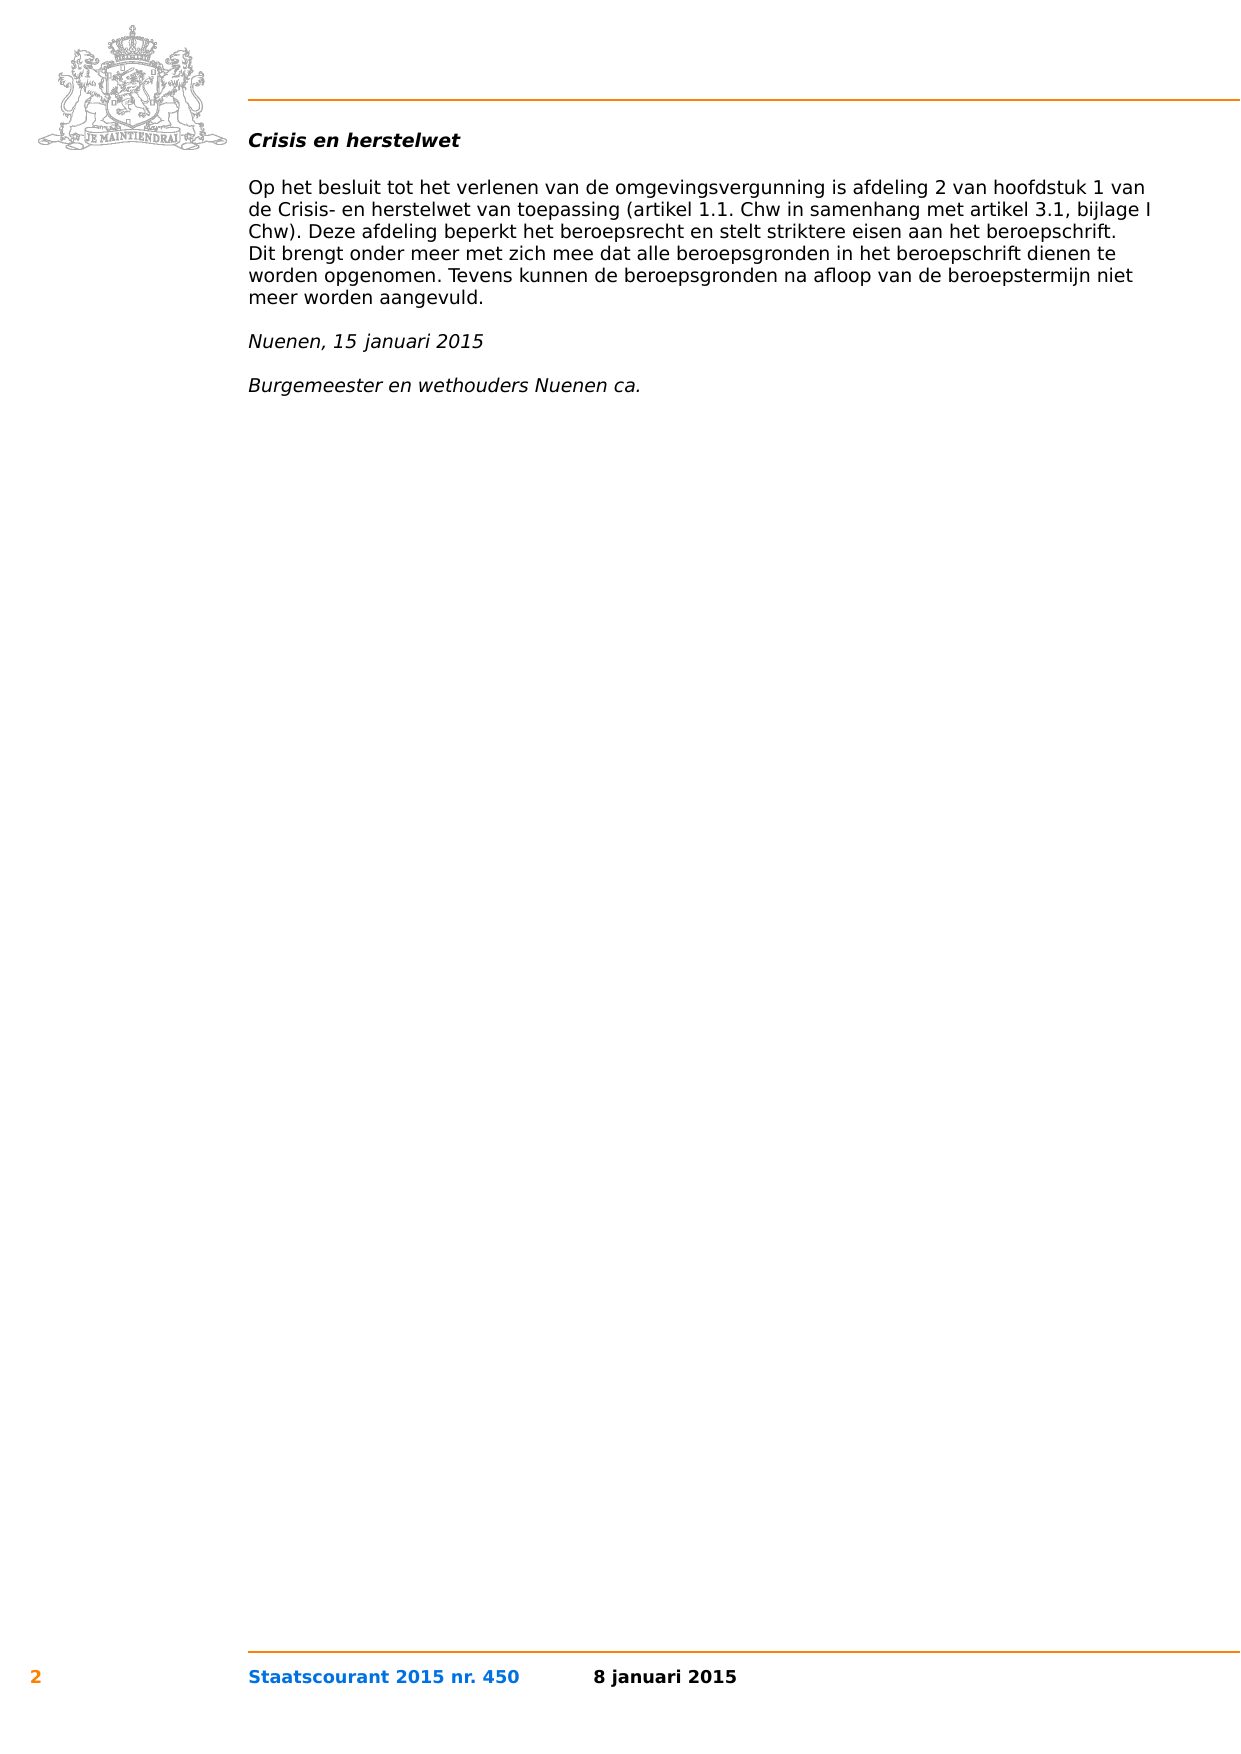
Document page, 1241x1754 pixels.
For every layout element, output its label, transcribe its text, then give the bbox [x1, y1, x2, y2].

subtitle Crisis en herstelwet [248, 130, 1163, 152]
text Nuenen, 15 januari 2015 [248, 331, 1163, 353]
text Dit brengt onder meer met zich mee dat alle beroepsgronden in het beroepschrift dienen te worden opgenomen. Tevens kunnen de beroepsgronden na afloop van de beroepstermijn niet meer worden aangevuld. [248, 243, 1163, 309]
text Burgemeester en wethouders Nuenen ca. [248, 374, 1163, 396]
text Op het besluit tot het verlenen van de omgevingsvergunning is afdeling 2 van hoofdstuk 1 van de Crisis- en herstelwet van toepassing (artikel 1.1. Chw in samenhang met artikel 3.1, bijlage I Chw). Deze afdeling beperkt het beroepsrecht en stelt striktere eisen aan het beroepschrift. [248, 177, 1163, 243]
picture [38, 25, 227, 150]
